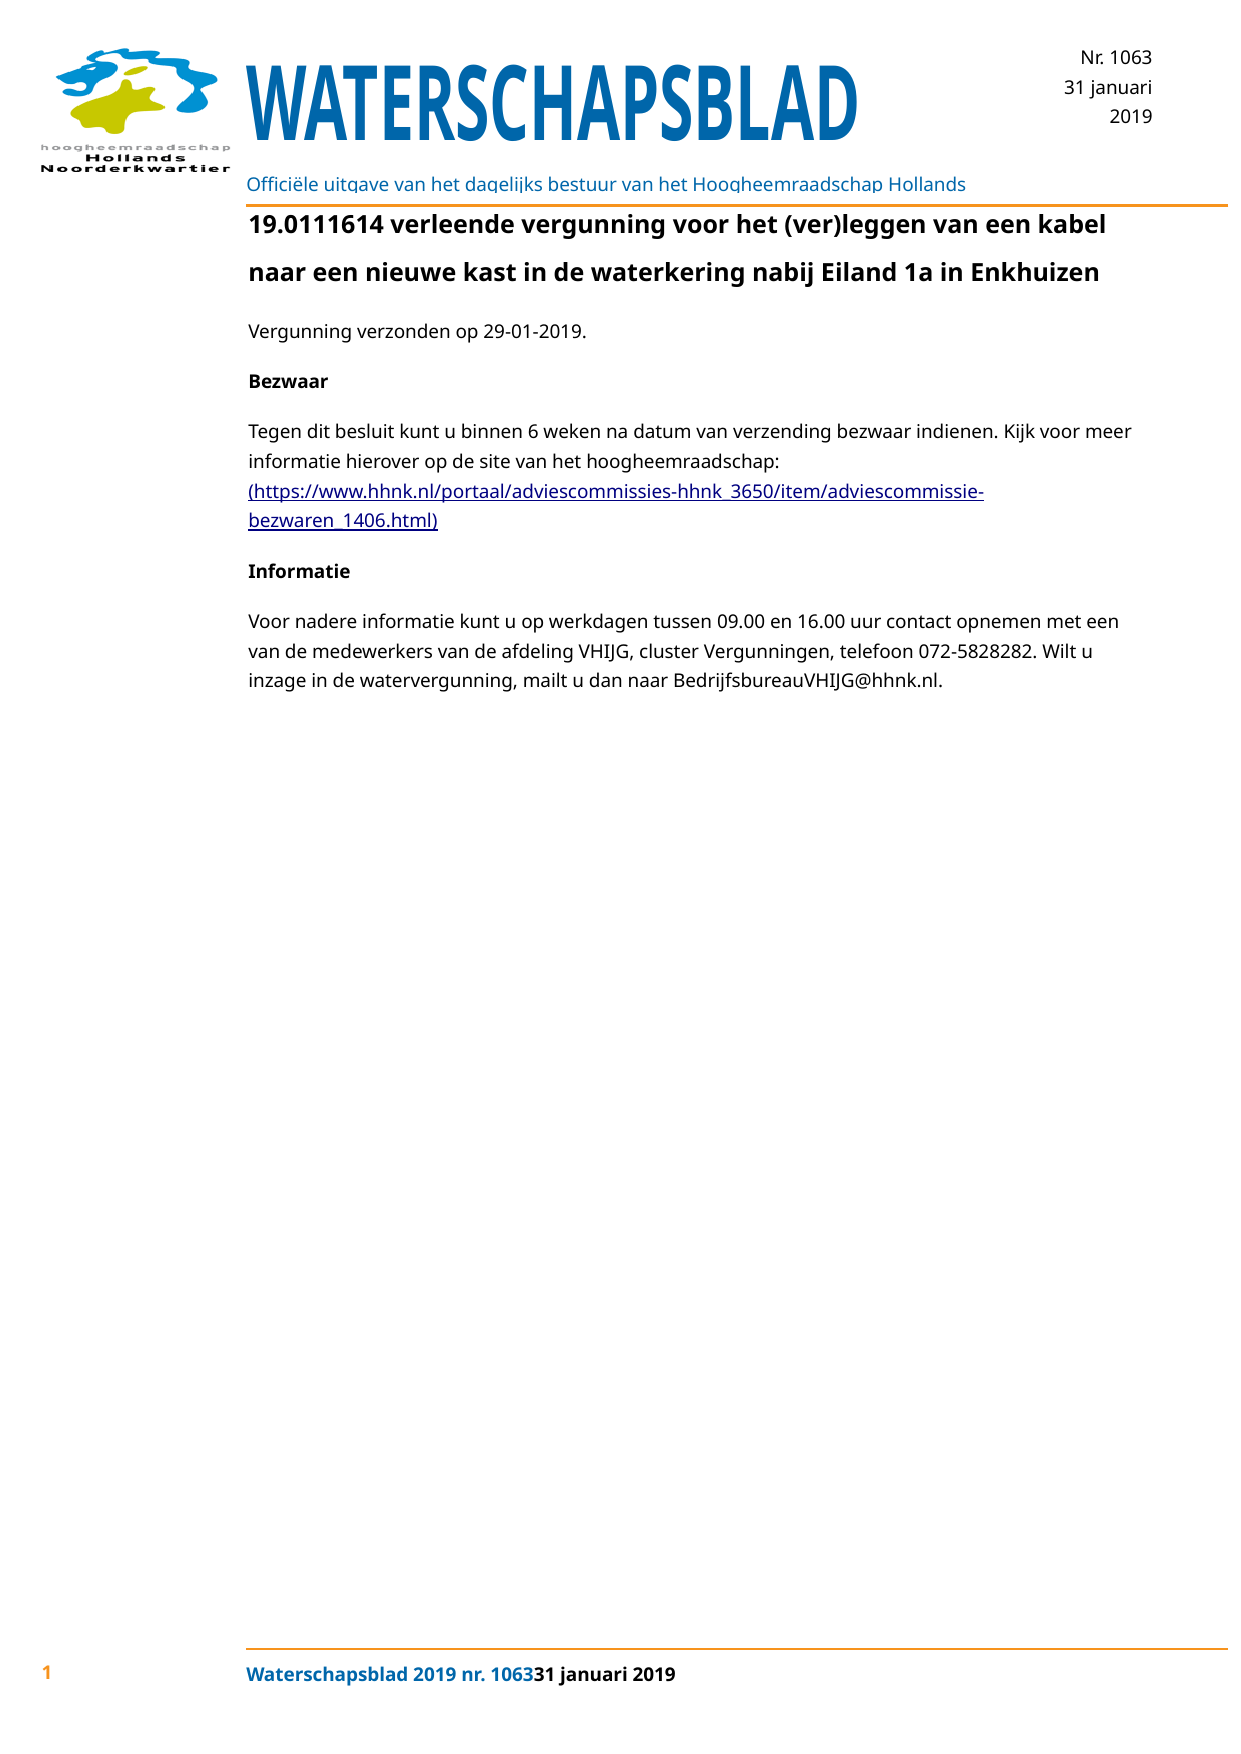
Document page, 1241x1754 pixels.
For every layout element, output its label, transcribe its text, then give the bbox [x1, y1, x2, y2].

text Vergunning verzonden op 29-01-2019. [248, 318, 1152, 344]
text Bezwaar [248, 368, 1152, 394]
text 19.0111614 verleende vergunning voor het (ver)leggen van een kabel naar een nieuwe kast in de waterkering nabij Eiland 1a in Enkhuizen [248, 207, 1152, 288]
text Voor nadere informatie kunt u op werkdagen tussen 09.00 en 16.00 uur contact opnemen met een van de medewerkers van de afdeling VHIJG, cluster Vergunningen, telefoon 072-5828282. Wilt u inzage in de watervergunning, mailt u dan naar BedrijfsbureauVHIJG@hhnk.nl. [248, 608, 1152, 693]
text Tegen dit besluit kunt u binnen 6 weken na datum van verzending bezwaar indienen. Kijk voor meer informatie hierover op de site van het hoogheemraadschap: (https://www.hhnk.nl/portaal/adviescommissies-hhnk_3650/item/adviescommissie-bezwaren_1406.html) [248, 419, 1152, 533]
text Informatie [248, 558, 1152, 584]
picture [41, 47, 231, 172]
